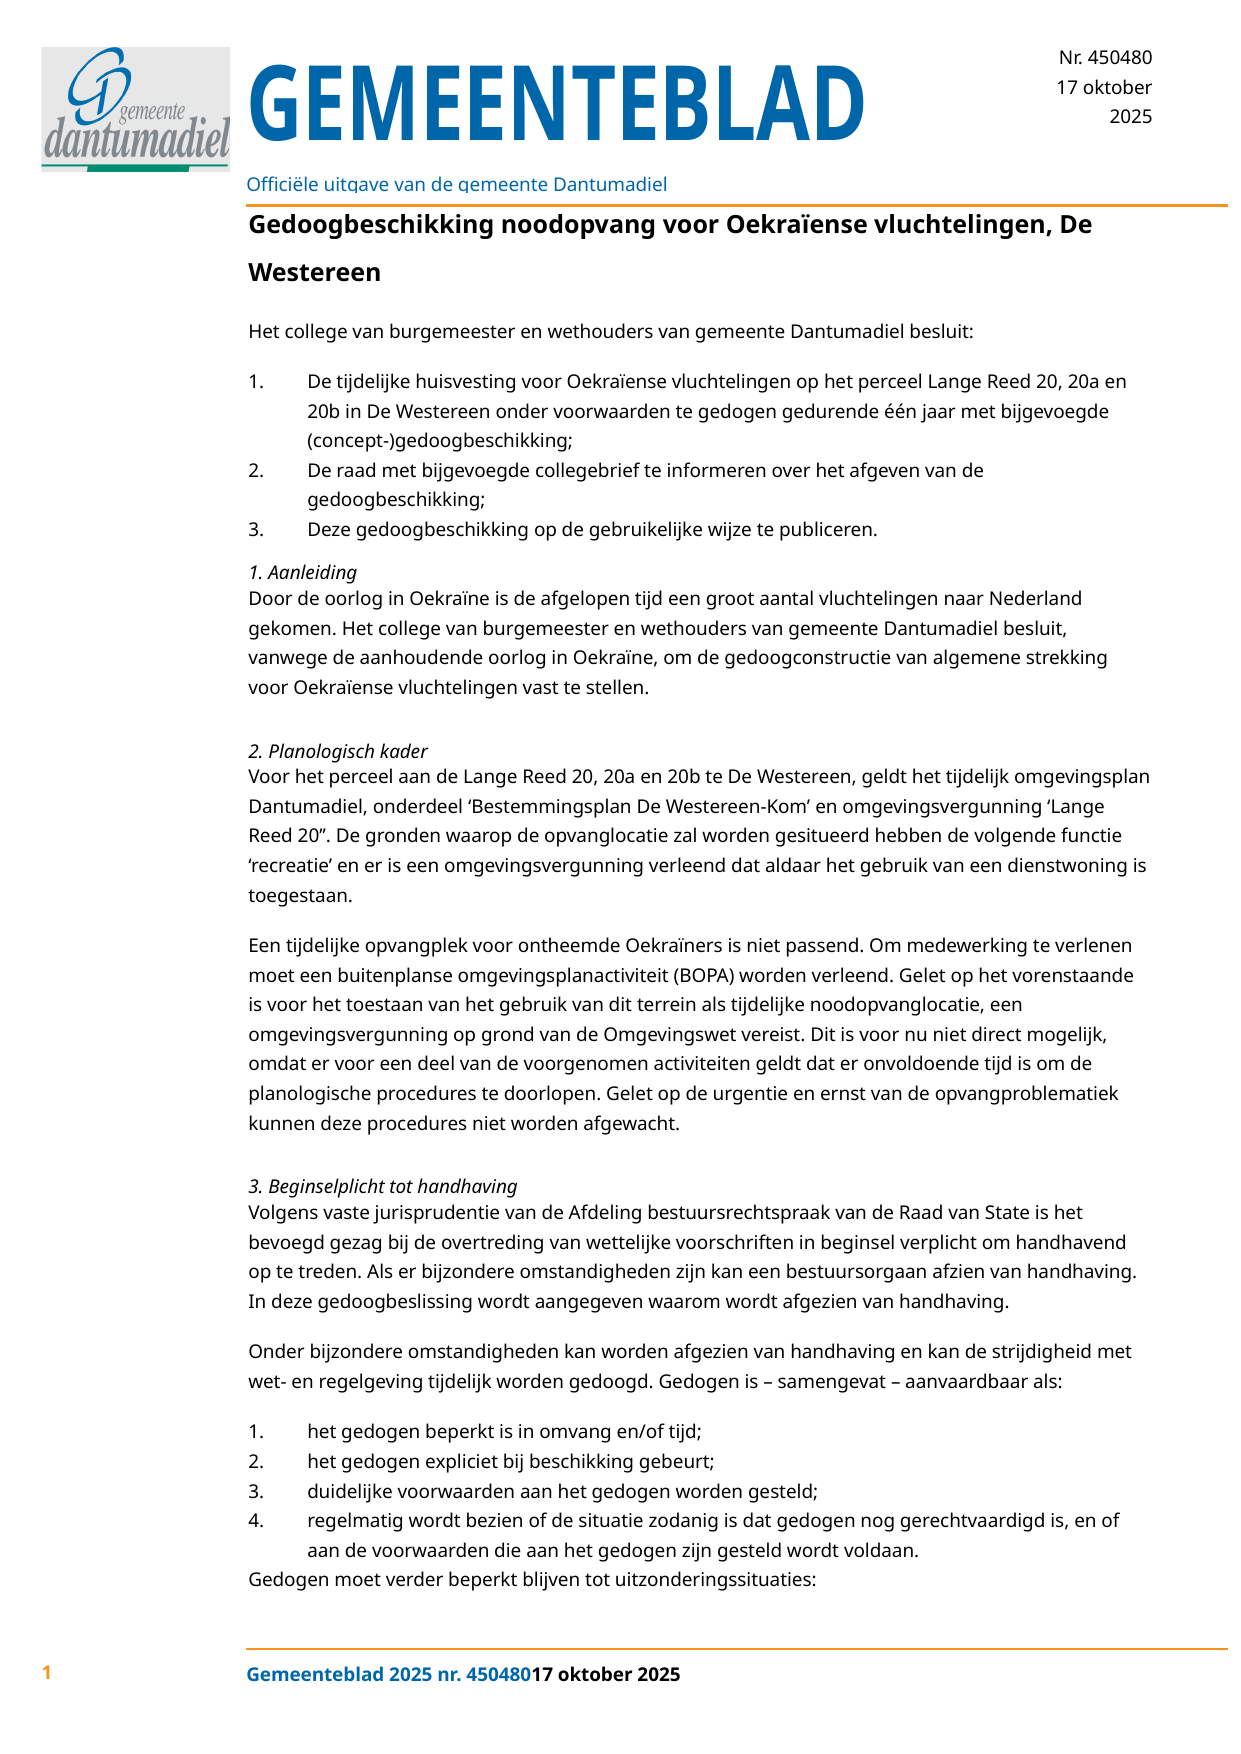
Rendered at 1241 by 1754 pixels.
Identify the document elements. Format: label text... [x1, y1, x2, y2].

text Voor het perceel aan de Lange Reed 20, 20a en 20b te De Westereen, geldt het tijdelijk omgevingsplan Dantumadiel, onderdeel ‘Bestemmingsplan De Westereen-Kom’ en omgevingsvergunning ‘Lange Reed 20’’. De gronden waarop de opvanglocatie zal worden gesitueerd hebben de volgende functie ‘recreatie’ en er is een omgevingsvergunning verleend dat aldaar het gebruik van een dienstwoning is toegestaan. [248, 763, 1152, 908]
text Het college van burgemeester en wethouders van gemeente Dantumadiel besluit: [248, 318, 1152, 344]
text Door de oorlog in Oekraïne is de afgelopen tijd een groot aantal vluchtelingen naar Nederland gekomen. Het college van burgemeester en wethouders van gemeente Dantumadiel besluit, vanwege de aanhoudende oorlog in Oekraïne, om de gedoogconstructie van algemene strekking voor Oekraïense vluchtelingen vast te stellen. [248, 585, 1152, 699]
list duidelijke voorwaarden aan het gedogen worden gesteld; [248, 1478, 1152, 1503]
text 3. Beginselplicht tot handhaving [248, 1174, 1152, 1199]
text Een tijdelijke opvangplek voor ontheemde Oekraïners is niet passend. Om medewerking te verlenen moet een buitenplanse omgevingsplanactiviteit (BOPA) worden verleend. Gelet op het vorenstaande is voor het toestaan van het gebruik van dit terrein als tijdelijke noodopvanglocatie, een omgevingsvergunning op grond van de Omgevingswet vereist. Dit is voor nu niet direct mogelijk, omdat er voor een deel van de voorgenomen activiteiten geldt dat er onvoldoende tijd is om de planologische procedures te doorlopen. Gelet op de urgentie en ernst van de opvangproblematiek kunnen deze procedures niet worden afgewacht. [248, 932, 1152, 1136]
list De raad met bijgevoegde collegebrief te informeren over het afgeven van de gedoogbeschikking; [248, 457, 1152, 512]
text Onder bijzondere omstandigheden kan worden afgezien van handhaving en kan de strijdigheid met wet- en regelgeving tijdelijk worden gedoogd. Gedogen is – samengevat – aanvaardbaar als: [248, 1339, 1152, 1394]
list regelmatig wordt bezien of de situatie zodanig is dat gedogen nog gerechtvaardigd is, en of aan de voorwaarden die aan het gedogen zijn gesteld wordt voldaan. [248, 1507, 1152, 1563]
text 2. Planologisch kader [248, 738, 1152, 763]
text Volgens vaste jurisprudentie van de Afdeling bestuursrechtspraak van de Raad van State is het bevoegd gezag bij de overtreding van wettelijke voorschriften in beginsel verplicht om handhavend op te treden. Als er bijzondere omstandigheden zijn kan een bestuursorgaan afzien van handhaving. In deze gedoogbeslissing wordt aangegeven waarom wordt afgezien van handhaving. [248, 1199, 1152, 1314]
list De tijdelijke huisvesting voor Oekraïense vluchtelingen op het perceel Lange Reed 20, 20a en 20b in De Westereen onder voorwaarden te gedogen gedurende één jaar met bijgevoegde (concept-)gedoogbeschikking; [248, 368, 1152, 453]
list Deze gedoogbeschikking op de gebruikelijke wijze te publiceren. [248, 516, 1152, 542]
list het gedogen expliciet bij beschikking gebeurt; [248, 1448, 1152, 1474]
list het gedogen beperkt is in omvang en/of tijd; [248, 1419, 1152, 1444]
text Gedoogbeschikking noodopvang voor Oekraïense vluchtelingen, De Westereen [248, 207, 1152, 288]
text Gedogen moet verder beperkt blijven tot uitzonderingssituaties: [248, 1567, 1152, 1592]
text 1. Aanleiding [248, 559, 1152, 585]
picture [41, 47, 231, 172]
